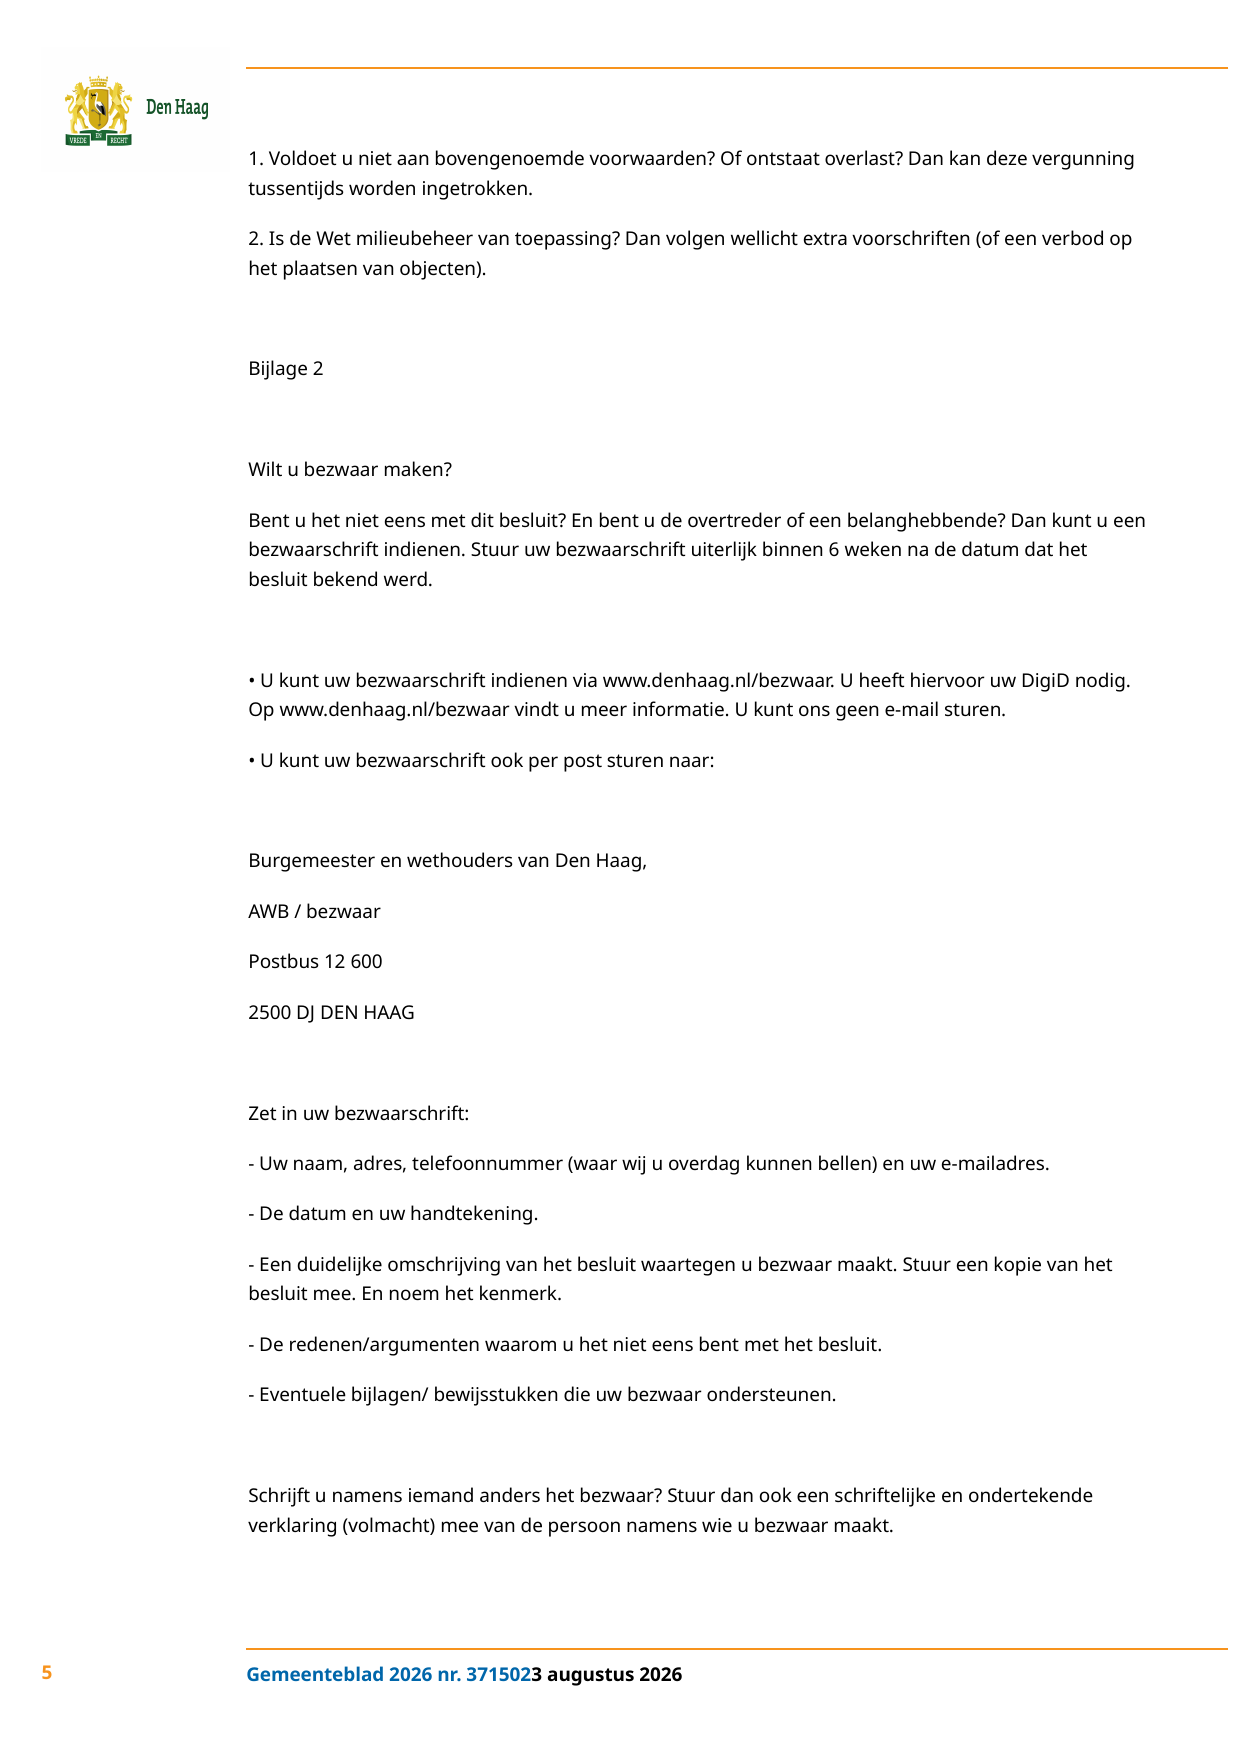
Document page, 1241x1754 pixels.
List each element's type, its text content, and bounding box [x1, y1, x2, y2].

text 1. Voldoet u niet aan bovengenoemde voorwaarden? Of ontstaat overlast? Dan kan deze vergunning tussentijds worden ingetrokken. [248, 145, 1152, 201]
text - Een duidelijke omschrijving van het besluit waartegen u bezwaar maakt. Stuur een kopie van het besluit mee. En noem het kenmerk. [248, 1251, 1152, 1306]
text - De datum en uw handtekening. [248, 1201, 1152, 1226]
text Burgemeester en wethouders van Den Haag, [248, 848, 1152, 873]
text Schrijft u namens iemand anders het bezwaar? Stuur dan ook een schriftelijke en ondertekende verklaring (volmacht) mee van de persoon namens wie u bezwaar maakt. [248, 1482, 1152, 1538]
text Postbus 12 600 [248, 948, 1152, 974]
text Bent u het niet eens met dit besluit? En bent u de overtreder of een belanghebbende? Dan kunt u een bezwaarschrift indienen. Stuur uw bezwaarschrift uiterlijk binnen 6 weken na de datum dat het besluit bekend werd. [248, 507, 1152, 592]
text 2500 DJ DEN HAAG [248, 999, 1152, 1025]
text - Eventuele bijlagen/ bewijsstukken die uw bezwaar ondersteunen. [248, 1381, 1152, 1407]
text • U kunt uw bezwaarschrift ook per post sturen naar: [248, 747, 1152, 773]
text Zet in uw bezwaarschrift: [248, 1100, 1152, 1126]
text • U kunt uw bezwaarschrift indienen via www.denhaag.nl/bezwaar. U heeft hiervoor uw DigiD nodig. Op www.denhaag.nl/bezwaar vindt u meer informatie. U kunt ons geen e-mail sturen. [248, 667, 1152, 722]
text 2. Is de Wet milieubeheer van toepassing? Dan volgen wellicht extra voorschriften (of een verbod op het plaatsen van objecten). [248, 225, 1152, 281]
text - De redenen/argumenten waarom u het niet eens bent met het besluit. [248, 1331, 1152, 1357]
text AWB / bezwaar [248, 898, 1152, 924]
text - Uw naam, adres, telefoonnummer (waar wij u overdag kunnen bellen) en uw e-mailadres. [248, 1150, 1152, 1176]
picture [41, 47, 231, 172]
text Wilt u bezwaar maken? [248, 456, 1152, 482]
text Bijlage 2 [248, 356, 1152, 381]
